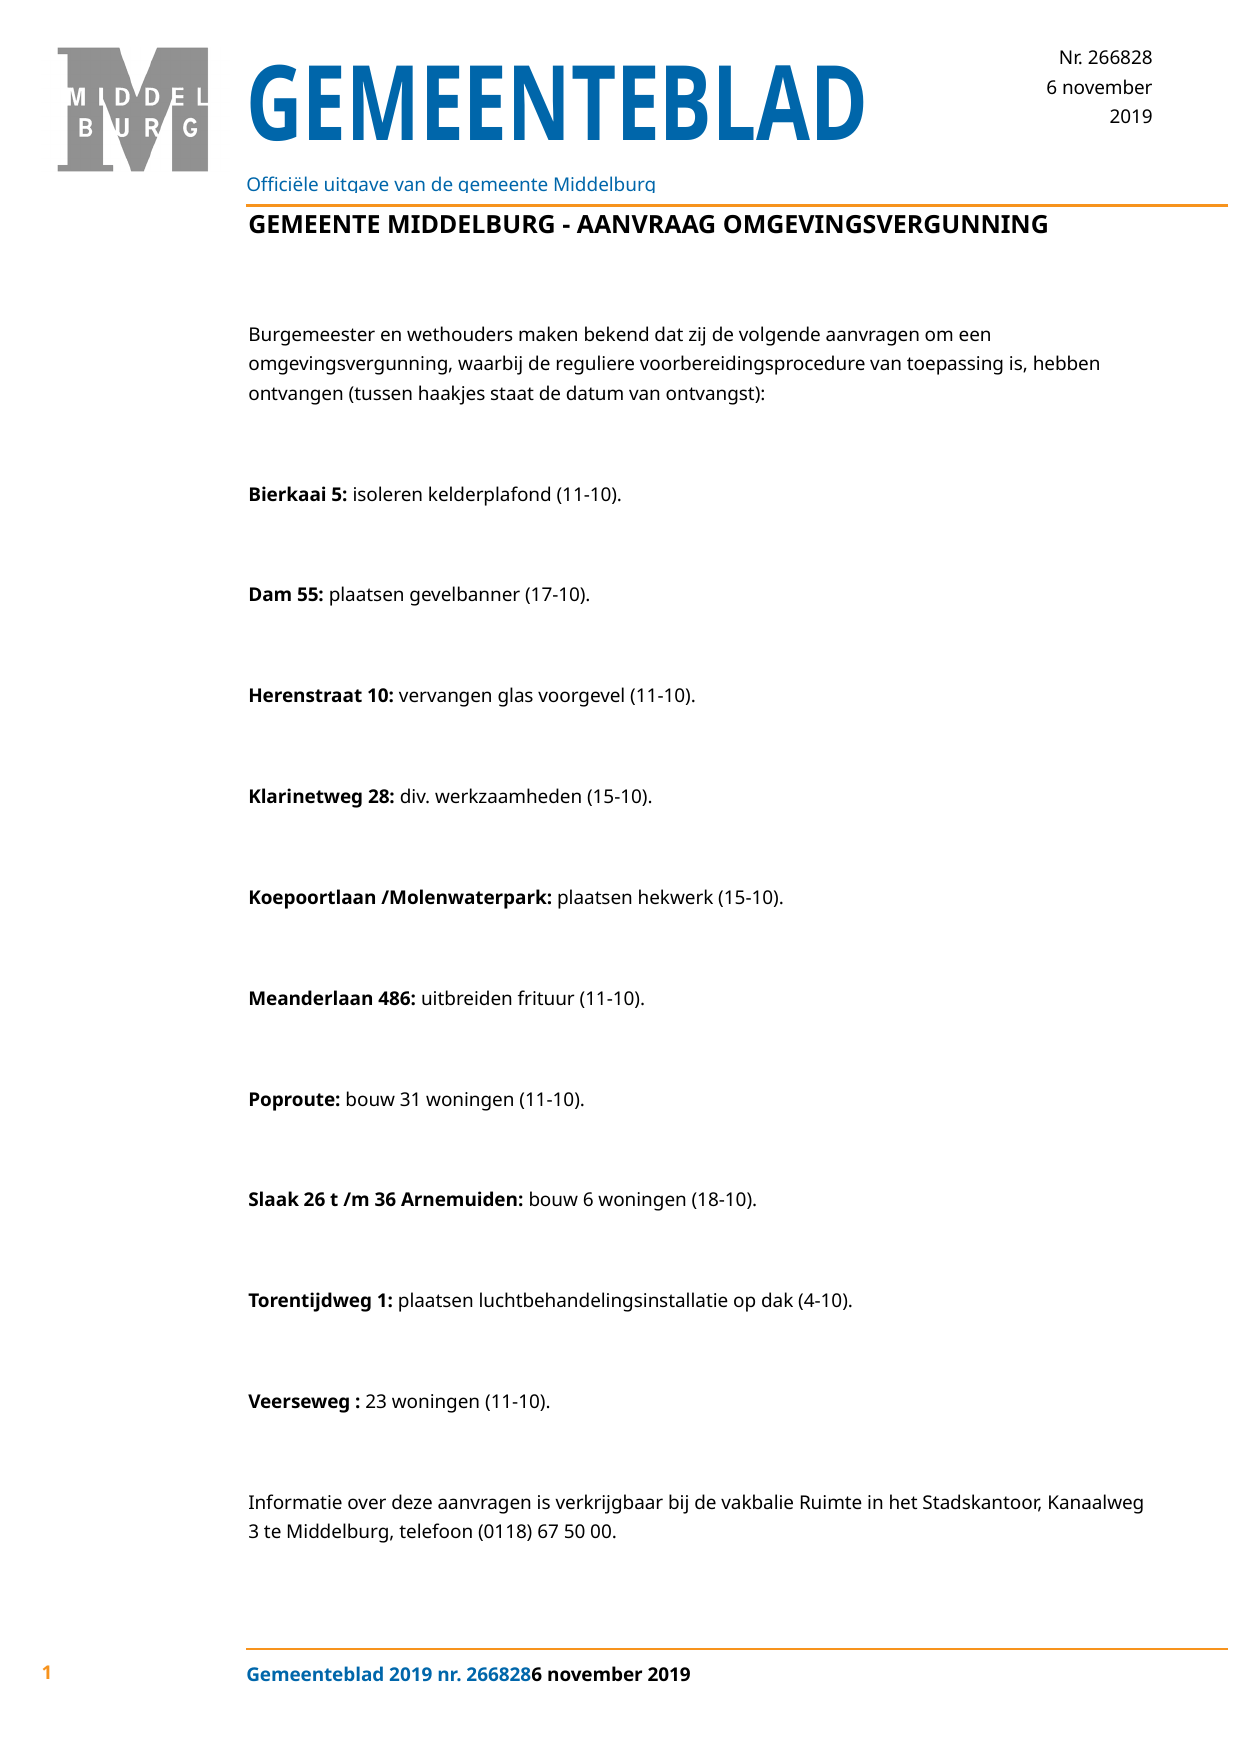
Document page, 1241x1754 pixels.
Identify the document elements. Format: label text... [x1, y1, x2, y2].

text Dam 55: plaatsen gevelbanner (17-10). [248, 582, 1152, 607]
text Veerseweg : 23 woningen (11-10). [248, 1388, 1152, 1414]
text Informatie over deze aanvragen is verkrijgbaar bij de vakbalie Ruimte in het Stadskantoor, Kanaalweg 3 te Middelburg, telefoon (0118) 67 50 00. [248, 1489, 1152, 1544]
text Slaak 26 t /m 36 Arnemuiden: bouw 6 woningen (18-10). [248, 1187, 1152, 1212]
text Bierkaai 5: isoleren kelderplafond (11-10). [248, 481, 1152, 506]
text Poproute: bouw 31 woningen (11-10). [248, 1086, 1152, 1111]
text Koepoortlaan /Molenwaterpark: plaatsen hekwerk (15-10). [248, 884, 1152, 910]
text Meanderlaan 486: uitbreiden frituur (11-10). [248, 985, 1152, 1011]
text Herenstraat 10: vervangen glas voorgevel (11-10). [248, 682, 1152, 708]
text Klarinetweg 28: div. werkzaamheden (15-10). [248, 783, 1152, 809]
text GEMEENTE MIDDELBURG - AANVRAAG OMGEVINGSVERGUNNING [248, 207, 1152, 241]
picture [41, 47, 231, 172]
text Torentijdweg 1: plaatsen luchtbehandelingsinstallatie op dak (4-10). [248, 1287, 1152, 1313]
text Burgemeester en wethouders maken bekend dat zij de volgende aanvragen om een omgevingsvergunning, waarbij de reguliere voorbereidingsprocedure van toepassing is, hebben ontvangen (tussen haakjes staat de datum van ontvangst): [248, 321, 1152, 406]
